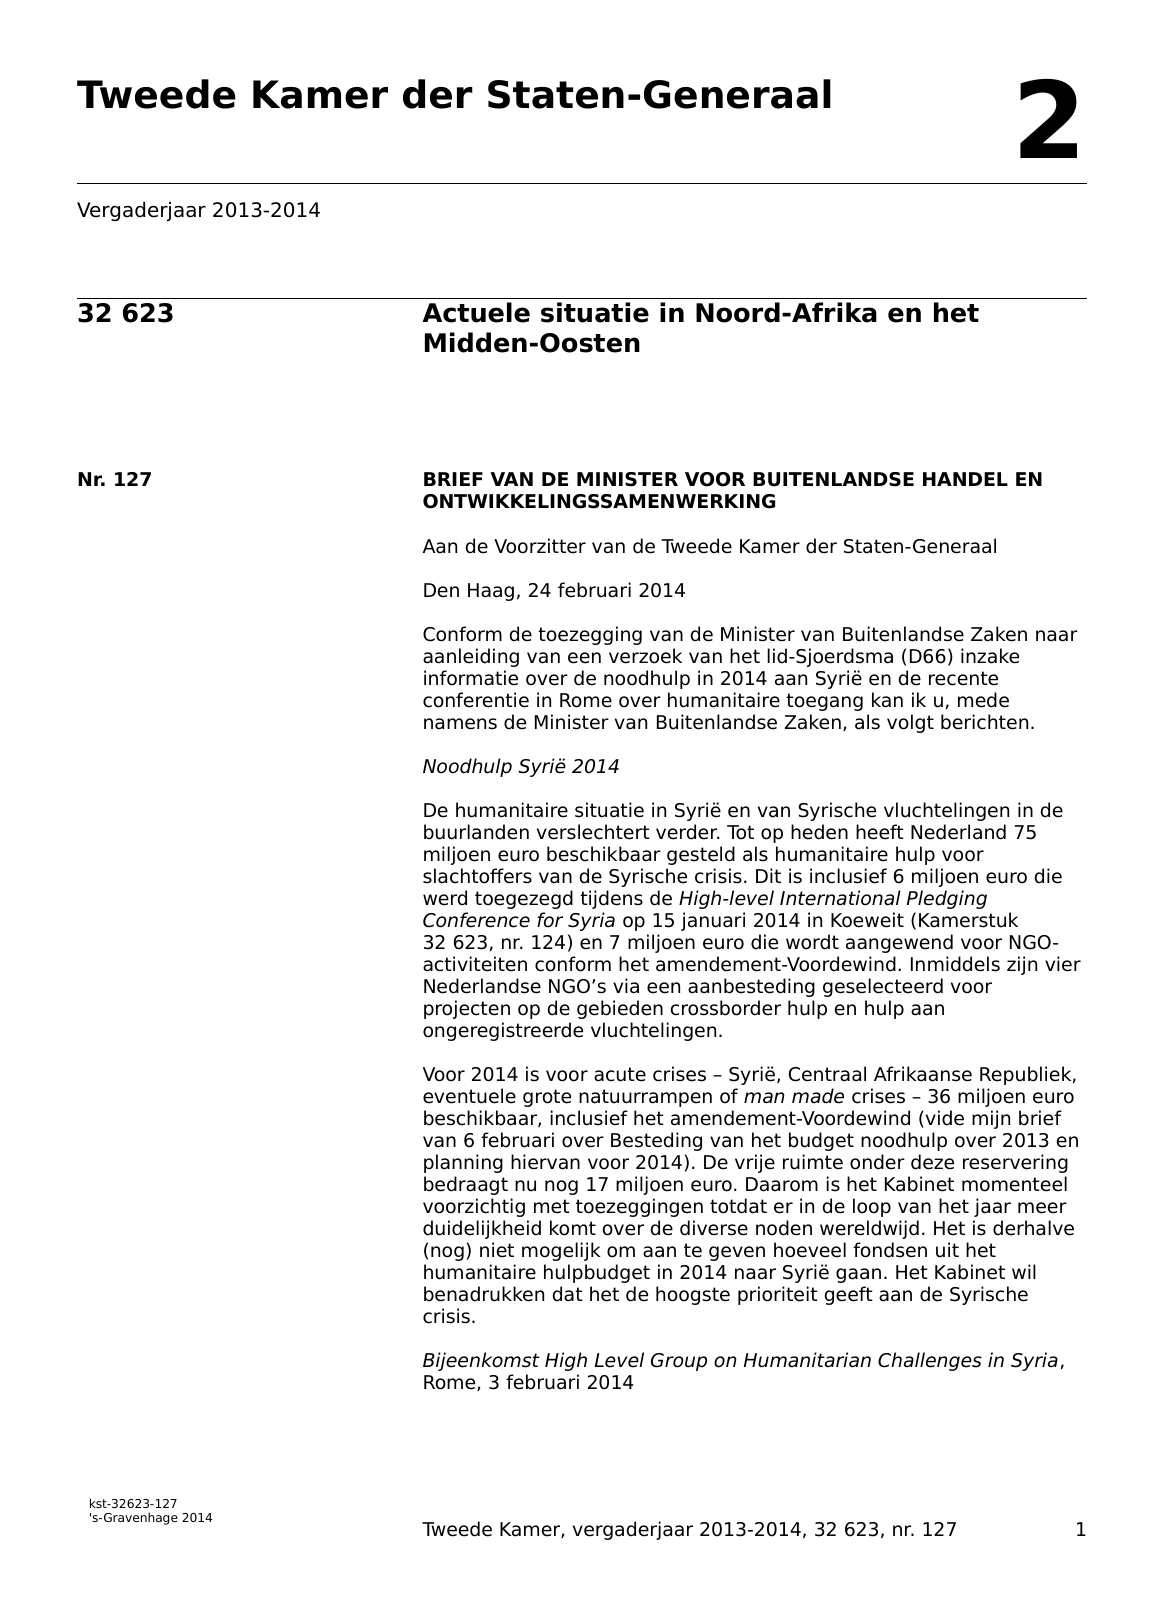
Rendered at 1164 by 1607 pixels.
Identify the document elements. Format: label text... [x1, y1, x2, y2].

text Den Haag, 24 februari 2014 [422, 580, 1087, 602]
text Bijeenkomst High Level Group on Humanitarian Challenges in Syria, Rome, 3 februari 2014 [422, 1350, 1087, 1394]
subtitle 32 623 Actuele situatie in Noord-Afrika en het Midden-Oosten [77, 299, 1087, 358]
table_header 2 [886, 59, 1087, 183]
table_cell Vergaderjaar 2013-2014 [77, 184, 1087, 298]
text 's-Gravenhage 2014 [88, 1511, 323, 1525]
text Voor 2014 is voor acute crises – Syrië, Centraal Afrikaanse Republiek, eventuele grote natuurrampen of man made crises – 36 miljoen euro beschikbaar, inclusief het amendement-Voordewind (vide mijn brief van 6 februari over Besteding van het budget noodhulp over 2013 en planning hiervan voor 2014). De vrije ruimte onder deze reservering bedraagt nu nog 17 miljoen euro. Daarom is het Kabinet momenteel voorzichtig met toezeggingen totdat er in de loop van het jaar meer duidelijkheid komt over de diverse noden wereldwijd. Het is derhalve (nog) niet mogelijk om aan te geven hoeveel fondsen uit het humanitaire hulpbudget in 2014 naar Syrië gaan. Het Kabinet wil benadrukken dat het de hoogste prioriteit geeft aan de Syrische crisis. [422, 1064, 1087, 1328]
text kst-32623-127 [88, 1497, 323, 1511]
subtitle Nr. 127 BRIEF VAN DE MINISTER VOOR BUITENLANDSE HANDEL EN ONTWIKKELINGSSAMENWERKING [77, 469, 1087, 513]
table_header Tweede Kamer der Staten-Generaal [77, 59, 886, 183]
subtitle Noodhulp Syrië 2014 [422, 756, 1087, 778]
text Conform de toezegging van de Minister van Buitenlandse Zaken naar aanleiding van een verzoek van het lid-Sjoerdsma (D66) inzake informatie over de noodhulp in 2014 aan Syrië en de recente conferentie in Rome over humanitaire toegang kan ik u, mede namens de Minister van Buitenlandse Zaken, als volgt berichten. [422, 624, 1087, 734]
text De humanitaire situatie in Syrië en van Syrische vluchtelingen in de buurlanden verslechtert verder. Tot op heden heeft Nederland 75 miljoen euro beschikbaar gesteld als humanitaire hulp voor slachtoffers van de Syrische crisis. Dit is inclusief 6 miljoen euro die werd toegezegd tijdens de High-level International Pledging Conference for Syria op 15 januari 2014 in Koeweit (Kamerstuk 32 623, nr. 124) en 7 miljoen euro die wordt aangewend voor NGO-activiteiten conform het amendement-Voordewind. Inmiddels zijn vier Nederlandse NGO’s via een aanbesteding geselecteerd voor projecten op de gebieden crossborder hulp en hulp aan ongeregistreerde vluchtelingen. [422, 800, 1087, 1042]
text Aan de Voorzitter van de Tweede Kamer der Staten-Generaal [422, 536, 1087, 557]
